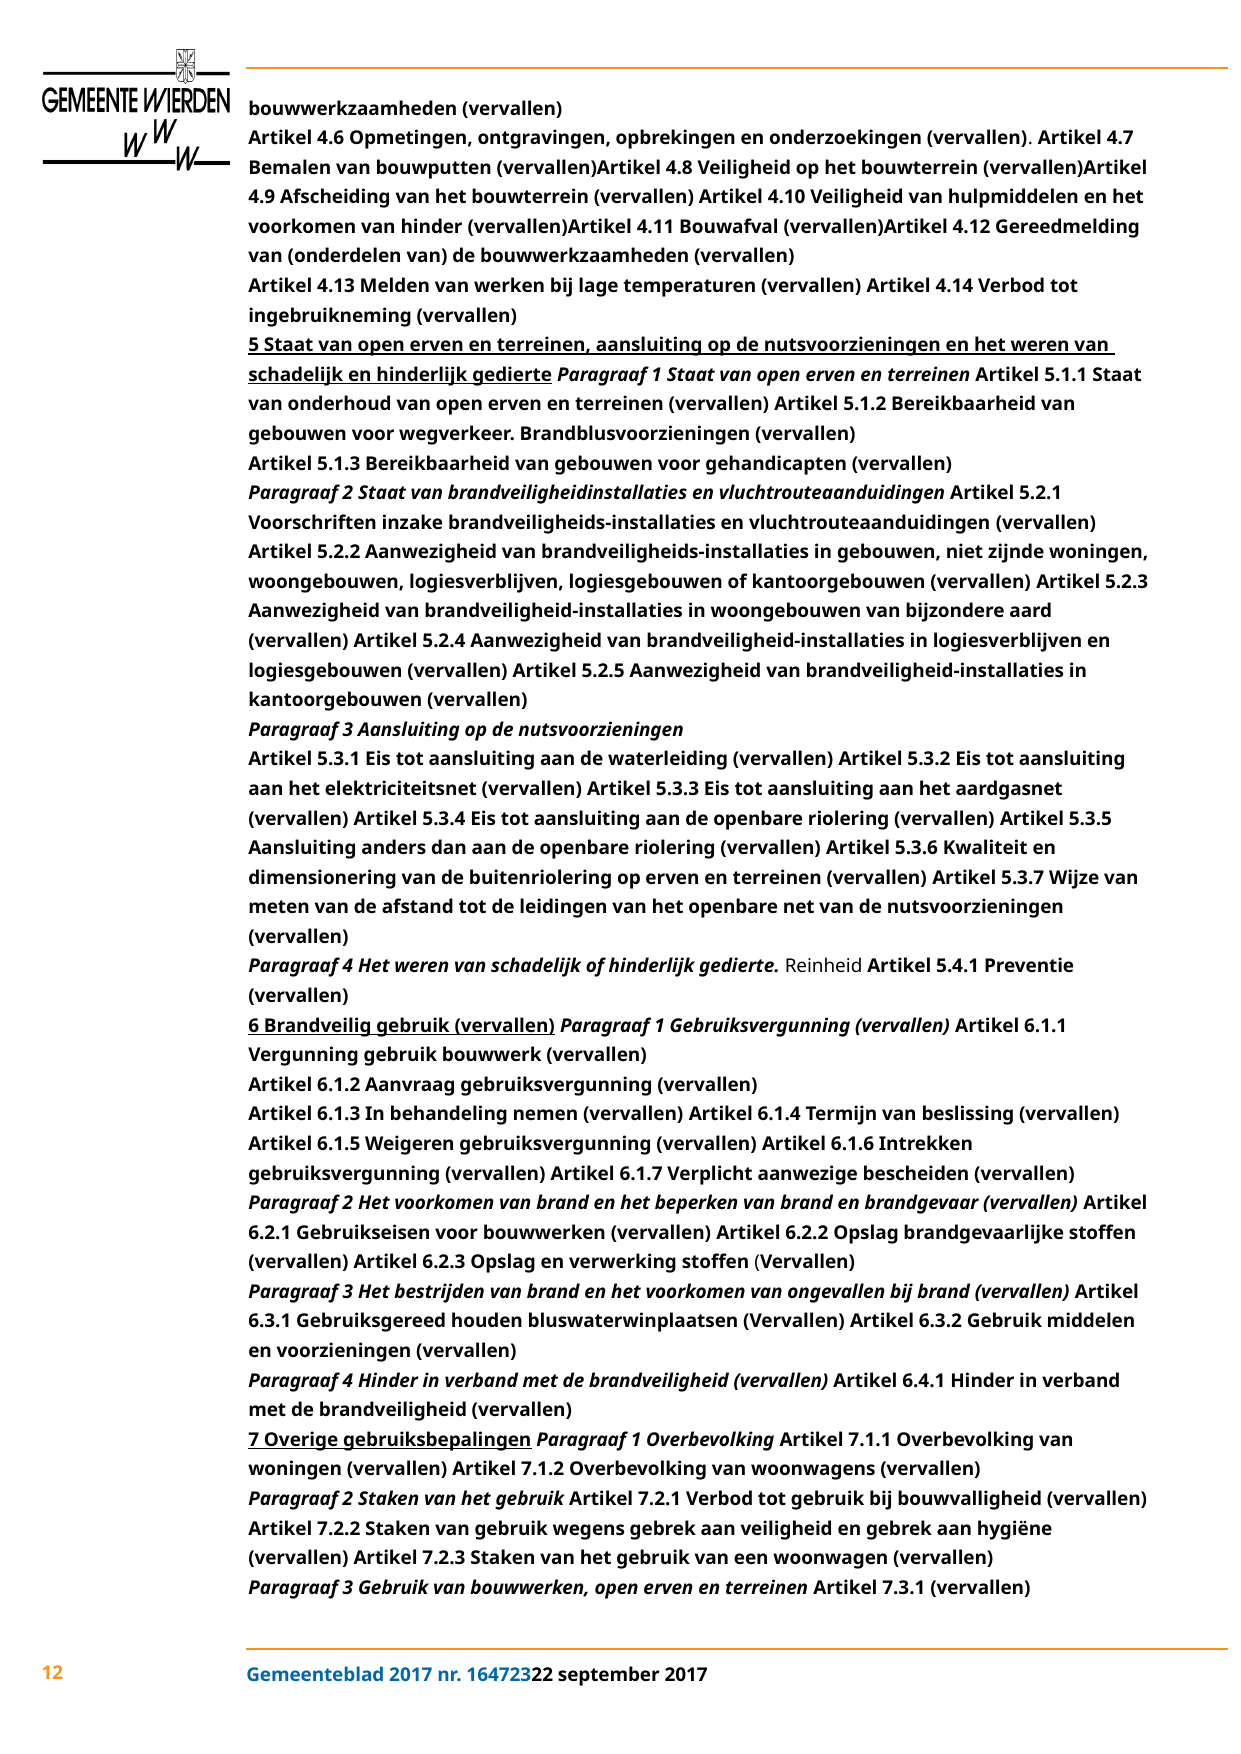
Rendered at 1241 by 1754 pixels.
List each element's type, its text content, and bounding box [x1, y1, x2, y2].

text bouwwerkzaamheden (vervallen) [248, 95, 1152, 121]
text Paragraaf 2 Het voorkomen van brand en het beperken van brand en brandgevaar (vervallen) Artikel 6.2.1 Gebruikseisen voor bouwwerken (vervallen) Artikel 6.2.2 Opslag brandgevaarlijke stoffen (vervallen) Artikel 6.2.3 Opslag en verwerking stoffen (Vervallen) [248, 1189, 1152, 1274]
text Artikel 6.1.2 Aanvraag gebruiksvergunning (vervallen) [248, 1071, 1152, 1097]
text 6 Brandveilig gebruik (vervallen) Paragraaf 1 Gebruiksvergunning (vervallen) Artikel 6.1.1 Vergunning gebruik bouwwerk (vervallen) [248, 1012, 1152, 1067]
text Artikel 7.2.2 Staken van gebruik wegens gebrek aan veiligheid en gebrek aan hygiëne (vervallen) Artikel 7.2.3 Staken van het gebruik van een woonwagen (vervallen) [248, 1515, 1152, 1570]
text Paragraaf 4 Het weren van schadelijk of hinderlijk gedierte. Reinheid Artikel 5.4.1 Preventie (vervallen) [248, 953, 1152, 1008]
text Artikel 4.6 Opmetingen, ontgravingen, opbrekingen en onderzoekingen (vervallen). Artikel 4.7 Bemalen van bouwputten (vervallen)Artikel 4.8 Veiligheid op het bouwterrein (vervallen)Artikel 4.9 Afscheiding van het bouwterrein (vervallen) Artikel 4.10 Veiligheid van hulpmiddelen en het voorkomen van hinder (vervallen)Artikel 4.11 Bouwafval (vervallen)Artikel 4.12 Gereedmelding van (onderdelen van) de bouwwerkzaamheden (vervallen) [248, 124, 1152, 268]
text Artikel 5.1.3 Bereikbaarheid van gebouwen voor gehandicapten (vervallen) [248, 450, 1152, 476]
text Artikel 5.3.1 Eis tot aansluiting aan de waterleiding (vervallen) Artikel 5.3.2 Eis tot aansluiting aan het elektriciteitsnet (vervallen) Artikel 5.3.3 Eis tot aansluiting aan het aardgasnet (vervallen) Artikel 5.3.4 Eis tot aansluiting aan de openbare riolering (vervallen) Artikel 5.3.5 Aansluiting anders dan aan de openbare riolering (vervallen) Artikel 5.3.6 Kwaliteit en dimensionering van de buitenriolering op erven en terreinen (vervallen) Artikel 5.3.7 Wijze van meten van de afstand tot de leidingen van het openbare net van de nutsvoorzieningen (vervallen) [248, 746, 1152, 949]
text Artikel 5.2.2 Aanwezigheid van brandveiligheids-installaties in gebouwen, niet zijnde woningen, woongebouwen, logiesverblijven, logiesgebouwen of kantoorgebouwen (vervallen) Artikel 5.2.3 Aanwezigheid van brandveiligheid-installaties in woongebouwen van bijzondere aard (vervallen) Artikel 5.2.4 Aanwezigheid van brandveiligheid-installaties in logiesverblijven en logiesgebouwen (vervallen) Artikel 5.2.5 Aanwezigheid van brandveiligheid-installaties in kantoorgebouwen (vervallen) [248, 538, 1152, 712]
text Paragraaf 3 Het bestrijden van brand en het voorkomen van ongevallen bij brand (vervallen) Artikel 6.3.1 Gebruiksgereed houden bluswaterwinplaatsen (Vervallen) Artikel 6.3.2 Gebruik middelen en voorzieningen (vervallen) [248, 1278, 1152, 1363]
text Paragraaf 2 Staat van brandveiligheidinstallaties en vluchtrouteaanduidingen Artikel 5.2.1 Voorschriften inzake brandveiligheids-installaties en vluchtrouteaanduidingen (vervallen) [248, 479, 1152, 535]
text Paragraaf 3 Aansluiting op de nutsvoorzieningen [248, 716, 1152, 742]
text Paragraaf 2 Staken van het gebruik Artikel 7.2.1 Verbod tot gebruik bij bouwvalligheid (vervallen) [248, 1485, 1152, 1511]
picture [41, 47, 231, 172]
text Artikel 6.1.5 Weigeren gebruiksvergunning (vervallen) Artikel 6.1.6 Intrekken gebruiksvergunning (vervallen) Artikel 6.1.7 Verplicht aanwezige bescheiden (vervallen) [248, 1130, 1152, 1186]
text Artikel 6.1.3 In behandeling nemen (vervallen) Artikel 6.1.4 Termijn van beslissing (vervallen) [248, 1101, 1152, 1126]
text 7 Overige gebruiksbepalingen Paragraaf 1 Overbevolking Artikel 7.1.1 Overbevolking van woningen (vervallen) Artikel 7.1.2 Overbevolking van woonwagens (vervallen) [248, 1426, 1152, 1481]
text Artikel 4.13 Melden van werken bij lage temperaturen (vervallen) Artikel 4.14 Verbod tot ingebruikneming (vervallen) [248, 272, 1152, 328]
text Paragraaf 3 Gebruik van bouwwerken, open erven en terreinen Artikel 7.3.1 (vervallen) [248, 1574, 1152, 1600]
text 5 Staat van open erven en terreinen, aansluiting op de nutsvoorzieningen en het weren van schadelijk en hinderlijk gedierte Paragraaf 1 Staat van open erven en terreinen Artikel 5.1.1 Staat van onderhoud van open erven en terreinen (vervallen) Artikel 5.1.2 Bereikbaarheid van gebouwen voor wegverkeer. Brandblusvoorzieningen (vervallen) [248, 331, 1152, 446]
text Paragraaf 4 Hinder in verband met de brandveiligheid (vervallen) Artikel 6.4.1 Hinder in verband met de brandveiligheid (vervallen) [248, 1367, 1152, 1422]
